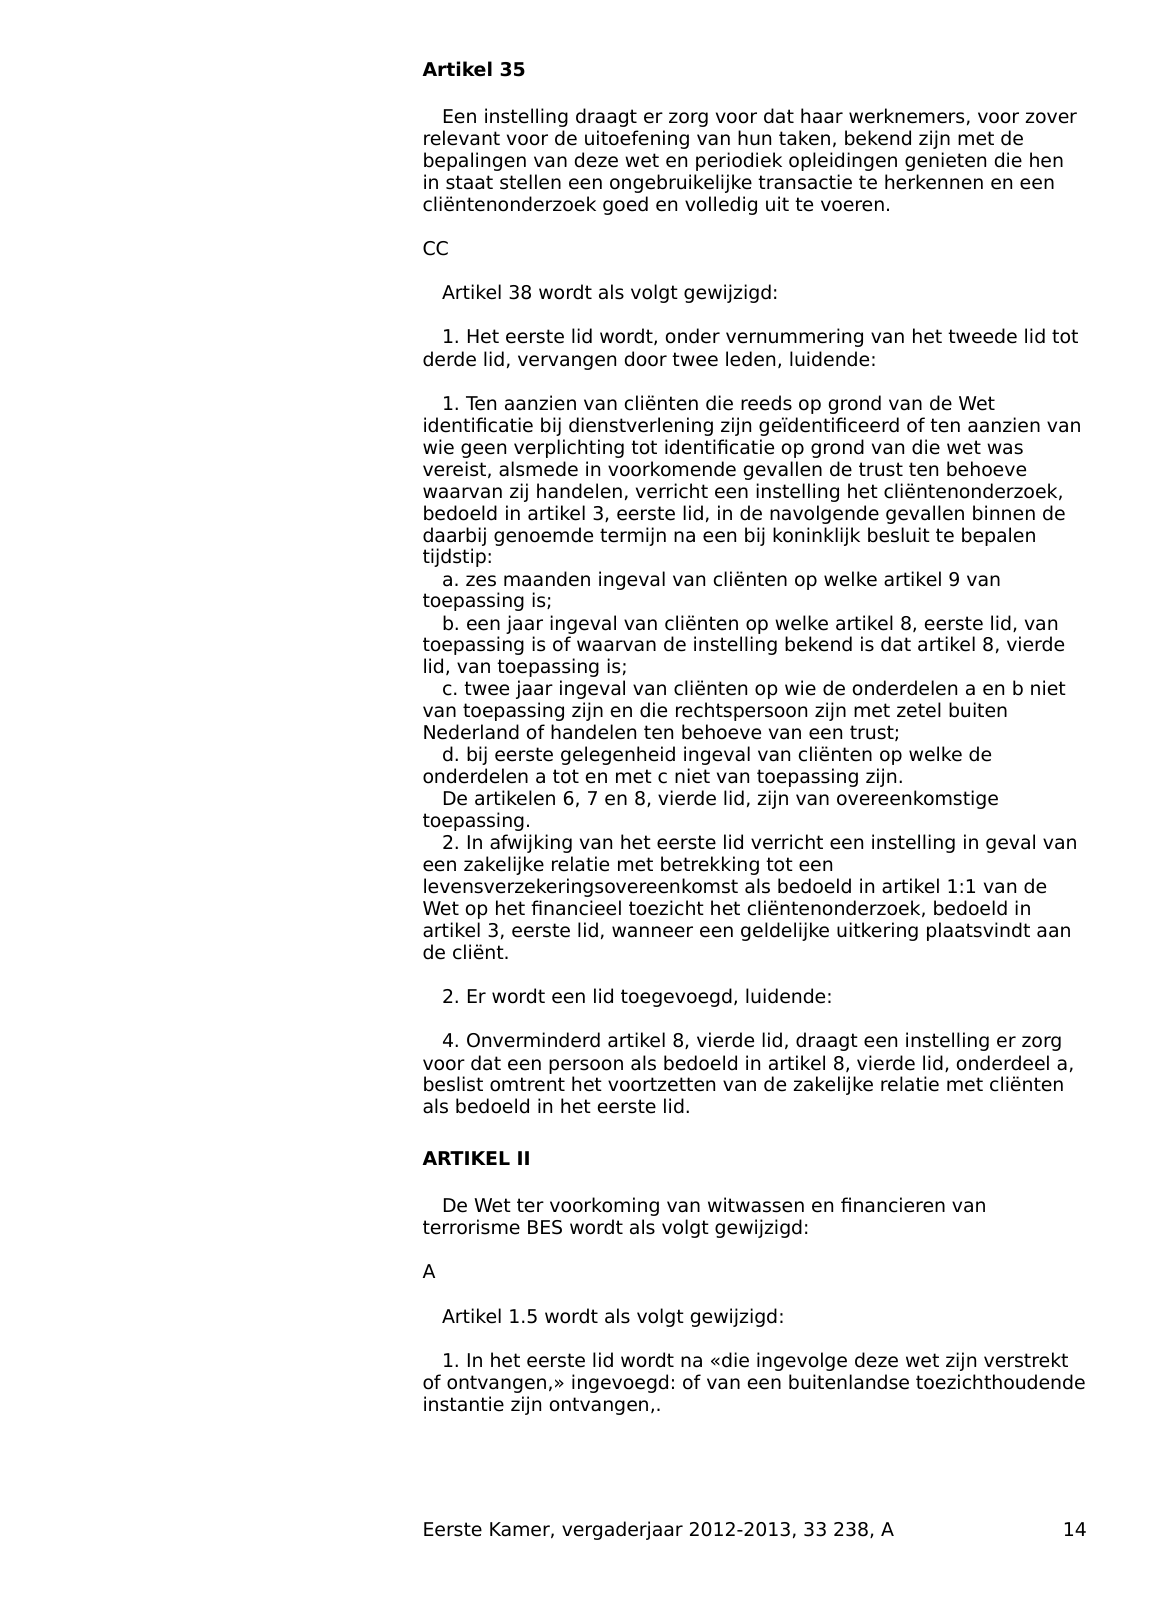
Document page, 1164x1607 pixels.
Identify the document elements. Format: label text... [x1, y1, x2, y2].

text A [422, 1261, 1087, 1283]
text Een instelling draagt er zorg voor dat haar werknemers, voor zover relevant voor de uitoefening van hun taken, bekend zijn met de bepalingen van deze wet en periodiek opleidingen genieten die hen in staat stellen een ongebruikelijke transactie te herkennen en een cliëntenonderzoek goed en volledig uit te voeren. [422, 106, 1087, 216]
text 1. In het eerste lid wordt na «die ingevolge deze wet zijn verstrekt of ontvangen,» ingevoegd: of van een buitenlandse toezichthoudende instantie zijn ontvangen,. [422, 1350, 1087, 1416]
text 1. Ten aanzien van cliënten die reeds op grond van de Wet identificatie bij dienstverlening zijn geïdentificeerd of ten aanzien van wie geen verplichting tot identificatie op grond van die wet was vereist, alsmede in voorkomende gevallen de trust ten behoeve waarvan zij handelen, verricht een instelling het cliëntenonderzoek, bedoeld in artikel 3, eerste lid, in de navolgende gevallen binnen de daarbij genoemde termijn na een bij koninklijk besluit te bepalen tijdstip: [422, 393, 1087, 568]
text 4. Onverminderd artikel 8, vierde lid, draagt een instelling er zorg voor dat een persoon als bedoeld in artikel 8, vierde lid, onderdeel a, beslist omtrent het voortzetten van de zakelijke relatie met cliënten als bedoeld in het eerste lid. [422, 1030, 1087, 1118]
text CC [422, 238, 1087, 260]
subtitle ARTIKEL II [422, 1148, 1087, 1170]
text b. een jaar ingeval van cliënten op welke artikel 8, eerste lid, van toepassing is of waarvan de instelling bekend is dat artikel 8, vierde lid, van toepassing is; [422, 612, 1087, 678]
text 1. Het eerste lid wordt, onder vernummering van het tweede lid tot derde lid, vervangen door twee leden, luidende: [422, 326, 1087, 370]
subtitle Artikel 35 [422, 59, 1087, 81]
text 2. In afwijking van het eerste lid verricht een instelling in geval van een zakelijke relatie met betrekking tot een levensverzekeringsovereenkomst als bedoeld in artikel 1:1 van de Wet op het financieel toezicht het cliëntenonderzoek, bedoeld in artikel 3, eerste lid, wanneer een geldelijke uitkering plaatsvindt aan de cliënt. [422, 832, 1087, 964]
text 2. Er wordt een lid toegevoegd, luidende: [422, 986, 1087, 1008]
text a. zes maanden ingeval van cliënten op welke artikel 9 van toepassing is; [422, 568, 1087, 612]
text Artikel 1.5 wordt als volgt gewijzigd: [422, 1306, 1087, 1328]
text De Wet ter voorkoming van witwassen en financieren van terrorisme BES wordt als volgt gewijzigd: [422, 1195, 1087, 1239]
text d. bij eerste gelegenheid ingeval van cliënten op welke de onderdelen a tot en met c niet van toepassing zijn. [422, 744, 1087, 788]
text De artikelen 6, 7 en 8, vierde lid, zijn van overeenkomstige toepassing. [422, 788, 1087, 832]
text Artikel 38 wordt als volgt gewijzigd: [422, 282, 1087, 304]
text c. twee jaar ingeval van cliënten op wie de onderdelen a en b niet van toepassing zijn en die rechtspersoon zijn met zetel buiten Nederland of handelen ten behoeve van een trust; [422, 678, 1087, 744]
